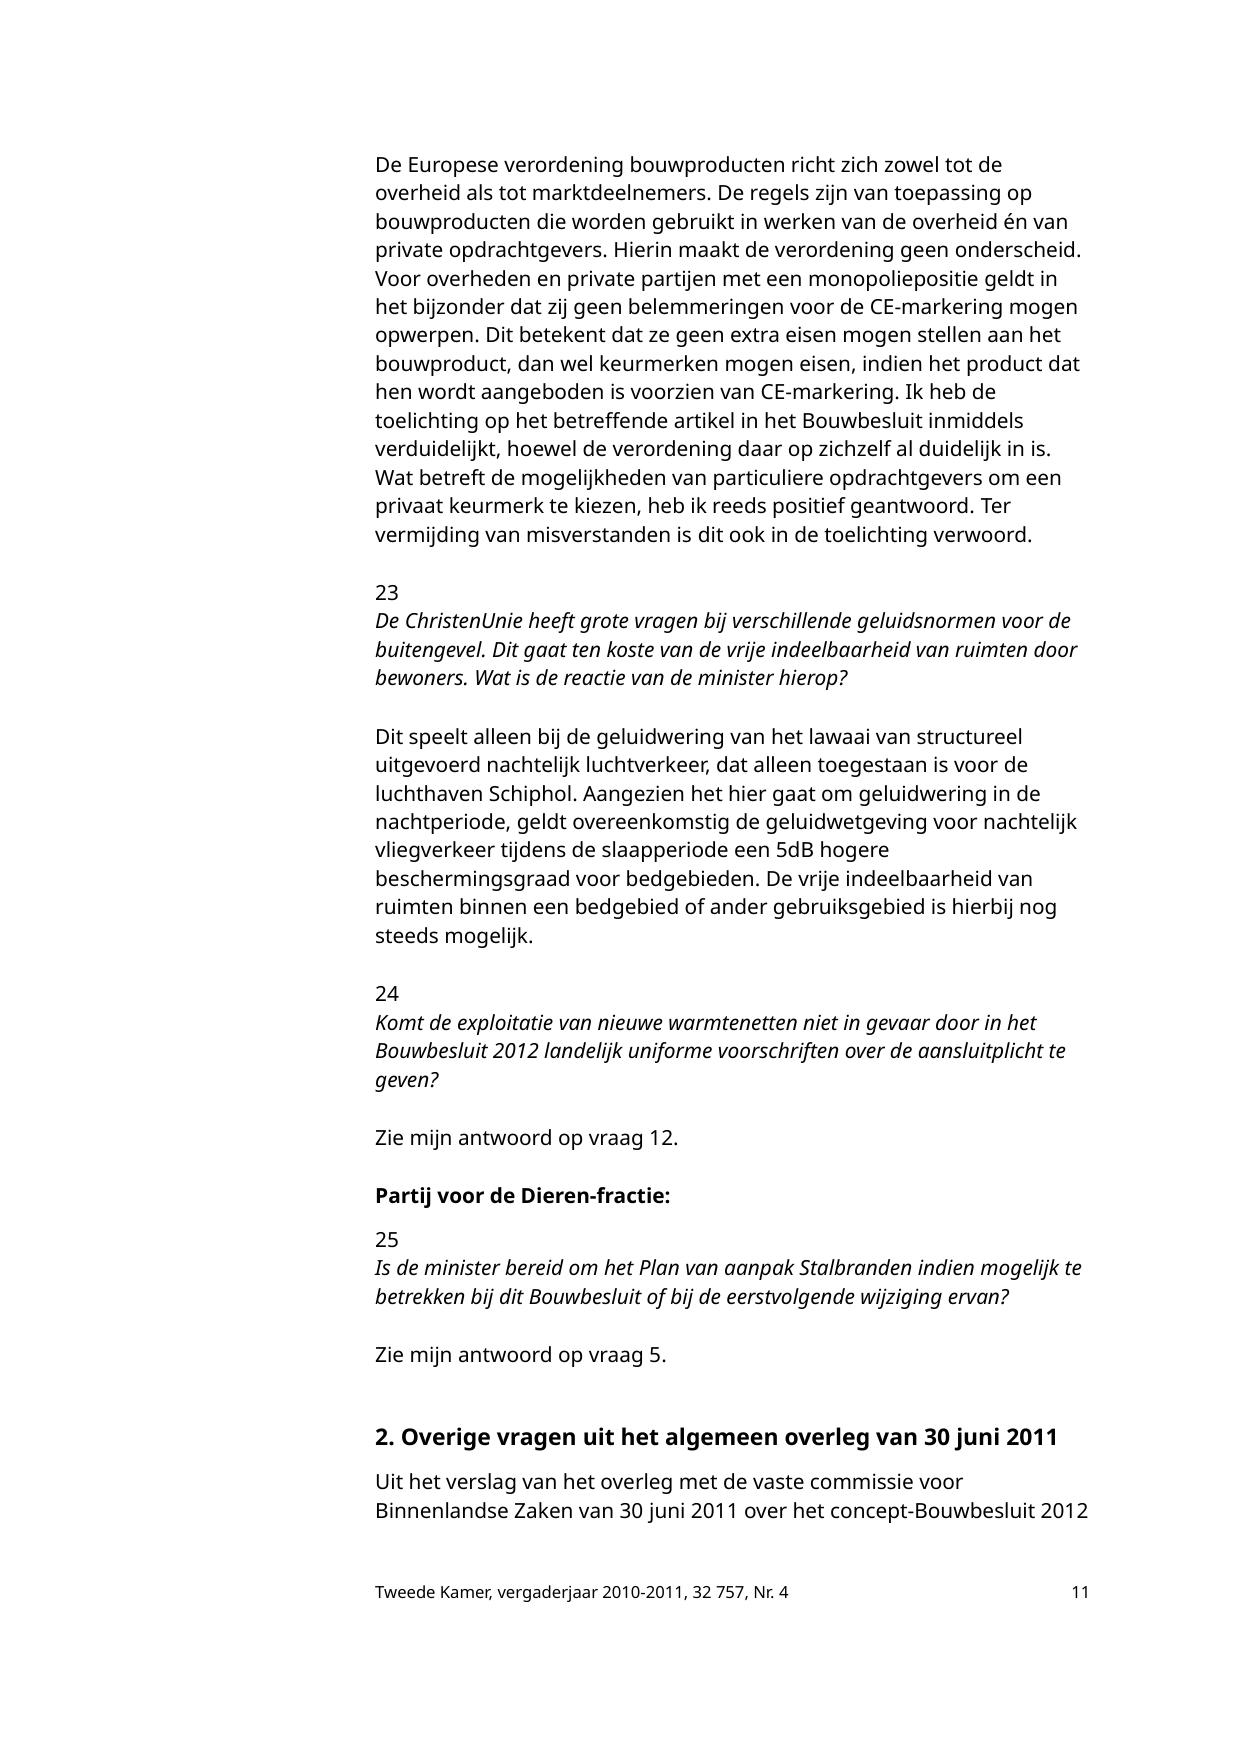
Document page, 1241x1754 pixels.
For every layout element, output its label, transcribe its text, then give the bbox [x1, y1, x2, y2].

text De Europese verordening bouwproducten richt zich zowel tot de overheid als tot marktdeelnemers. De regels zijn van toepassing op bouwproducten die worden gebruikt in werken van de overheid én van private opdrachtgevers. Hierin maakt de verordening geen onderscheid. Voor overheden en private partijen met een monopoliepositie geldt in het bijzonder dat zij geen belemmeringen voor de CE-markering mogen opwerpen. Dit betekent dat ze geen extra eisen mogen stellen aan het bouwproduct, dan wel keurmerken mogen eisen, indien het product dat hen wordt aangeboden is voorzien van CE-markering. Ik heb de toelichting op het betreffende artikel in het Bouwbesluit inmiddels verduidelijkt, hoewel de verordening daar op zichzelf al duidelijk in is. Wat betreft de mogelijkheden van particuliere opdrachtgevers om een privaat keurmerk te kiezen, heb ik reeds positief geantwoord. Ter vermijding van misverstanden is dit ook in de toelichting verwoord. [375, 150, 1090, 548]
subtitle 2. Overige vragen uit het algemeen overleg van 30 juni 2011 [375, 1421, 1090, 1452]
text Dit speelt alleen bij de geluidwering van het lawaai van structureel uitgevoerd nachtelijk luchtverkeer, dat alleen toegestaan is voor de luchthaven Schiphol. Aangezien het hier gaat om geluidwering in de nachtperiode, geldt overeenkomstig de geluidwetgeving voor nachtelijk vliegverkeer tijdens de slaapperiode een 5dB hogere beschermingsgraad voor bedgebieden. De vrije indeelbaarheid van ruimten binnen een bedgebied of ander gebruiksgebied is hierbij nog steeds mogelijk. [375, 722, 1090, 949]
text Uit het verslag van het overleg met de vaste commissie voor Binnenlandse Zaken van 30 juni 2011 over het concept-Bouwbesluit 2012 [375, 1467, 1090, 1524]
text Partij voor de Dieren-fractie: [375, 1182, 1090, 1210]
text 23 [375, 578, 1090, 607]
text De ChristenUnie heeft grote vragen bij verschillende geluidsnormen voor de buitengevel. Dit gaat ten koste van de vrije indeelbaarheid van ruimten door bewoners. Wat is de reactie van de minister hierop? [375, 607, 1090, 692]
text Is de minister bereid om het Plan van aanpak Stalbranden indien mogelijk te betrekken bij dit Bouwbesluit of bij de eerstvolgende wijziging ervan? [375, 1253, 1090, 1310]
text 25 [375, 1225, 1090, 1253]
text 24 [375, 979, 1090, 1008]
text Zie mijn antwoord op vraag 12. [375, 1123, 1090, 1152]
text Zie mijn antwoord op vraag 5. [375, 1340, 1090, 1369]
text Komt de exploitatie van nieuwe warmtenetten niet in gevaar door in het Bouwbesluit 2012 landelijk uniforme voorschriften over de aansluitplicht te geven? [375, 1008, 1090, 1093]
